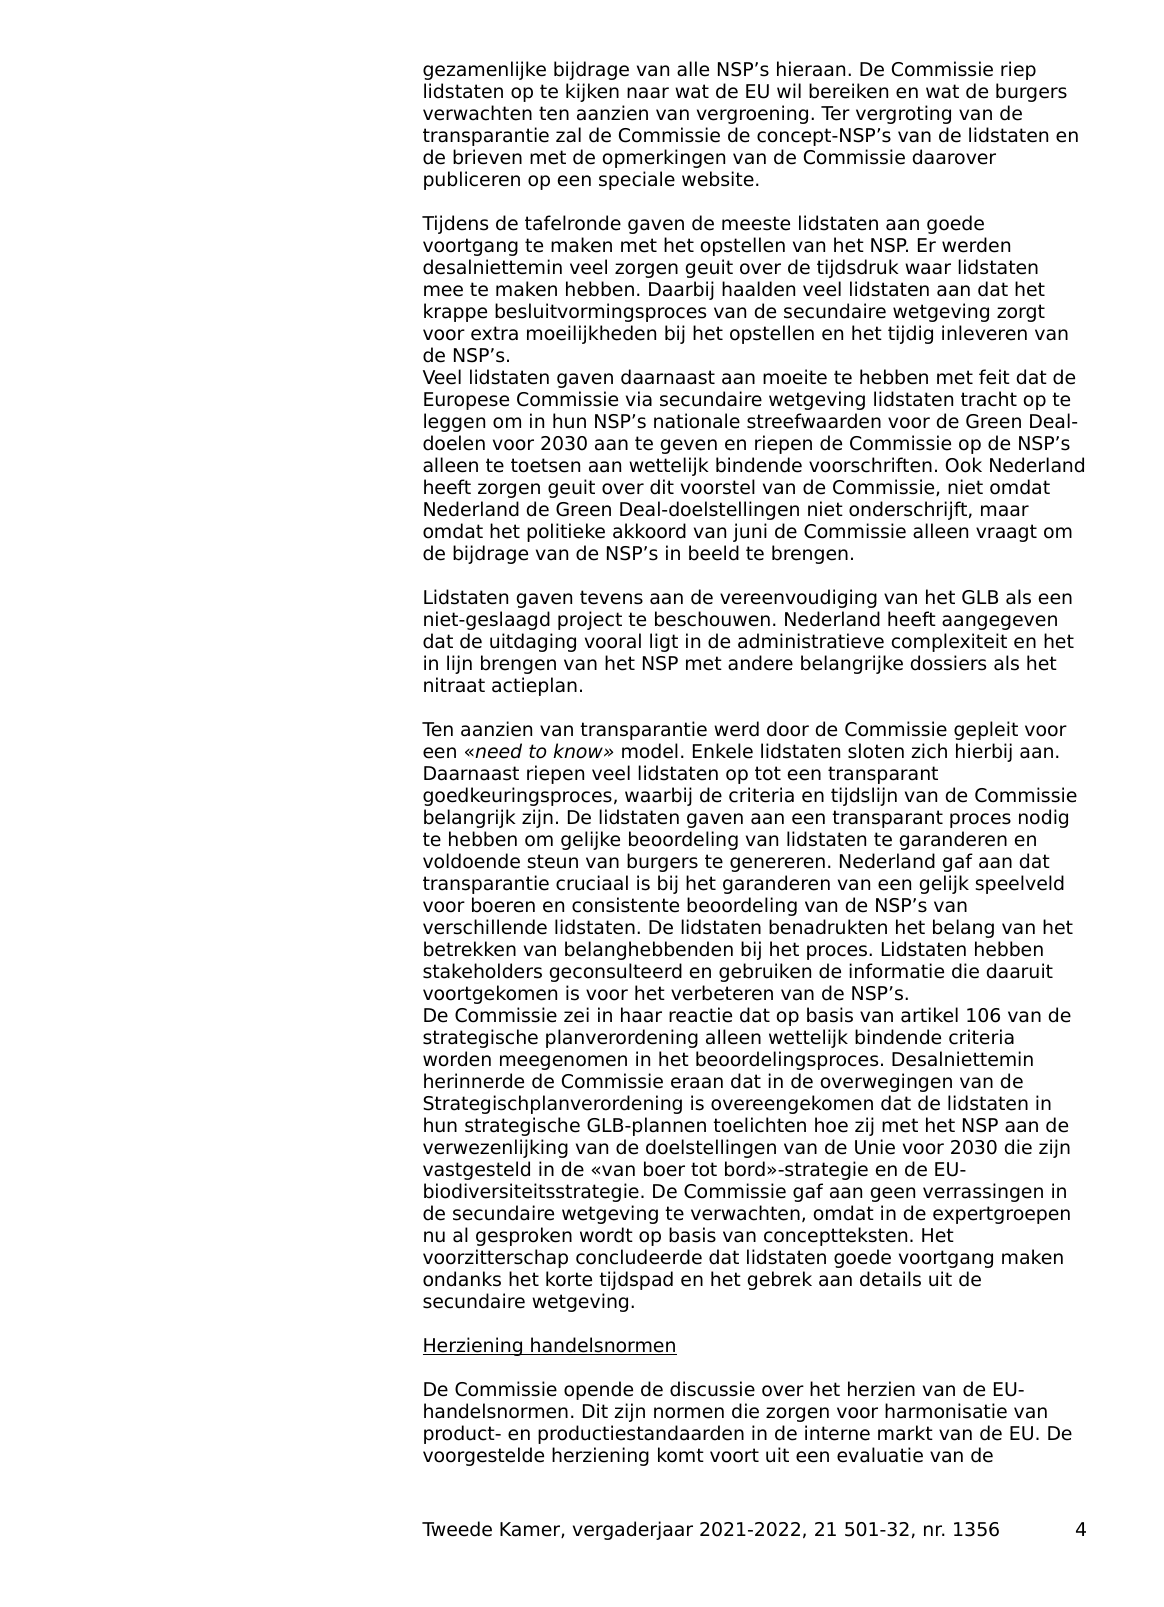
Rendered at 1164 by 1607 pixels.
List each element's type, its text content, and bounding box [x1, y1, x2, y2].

text De Commissie zei in haar reactie dat op basis van artikel 106 van de strategische planverordening alleen wettelijk bindende criteria worden meegenomen in het beoordelingsproces. Desalniettemin herinnerde de Commissie eraan dat in de overwegingen van de Strategischplanverordening is overeengekomen dat de lidstaten in hun strategische GLB-plannen toelichten hoe zij met het NSP aan de verwezenlijking van de doelstellingen van de Unie voor 2030 die zijn vastgesteld in de «van boer tot bord»-strategie en de EU-biodiversiteitsstrategie. De Commissie gaf aan geen verrassingen in de secundaire wetgeving te verwachten, omdat in de expertgroepen nu al gesproken wordt op basis van conceptteksten. Het voorzitterschap concludeerde dat lidstaten goede voortgang maken ondanks het korte tijdspad en het gebrek aan details uit de secundaire wetgeving. [422, 1005, 1087, 1312]
text De Commissie opende de discussie over het herzien van de EU-handelsnormen. Dit zijn normen die zorgen voor harmonisatie van product- en productiestandaarden in de interne markt van de EU. De voorgestelde herziening komt voort uit een evaluatie van de [422, 1379, 1087, 1467]
text Ten aanzien van transparantie werd door de Commissie gepleit voor een «need to know» model. Enkele lidstaten sloten zich hierbij aan. Daarnaast riepen veel lidstaten op tot een transparant goedkeuringsproces, waarbij de criteria en tijdslijn van de Commissie belangrijk zijn. De lidstaten gaven aan een transparant proces nodig te hebben om gelijke beoordeling van lidstaten te garanderen en voldoende steun van burgers te genereren. Nederland gaf aan dat transparantie cruciaal is bij het garanderen van een gelijk speelveld voor boeren en consistente beoordeling van de NSP’s van verschillende lidstaten. De lidstaten benadrukten het belang van het betrekken van belanghebbenden bij het proces. Lidstaten hebben stakeholders geconsulteerd en gebruiken de informatie die daaruit voortgekomen is voor het verbeteren van de NSP’s. [422, 719, 1087, 1005]
subtitle Herziening handelsnormen [422, 1335, 1087, 1357]
text Lidstaten gaven tevens aan de vereenvoudiging van het GLB als een niet-geslaagd project te beschouwen. Nederland heeft aangegeven dat de uitdaging vooral ligt in de administratieve complexiteit en het in lijn brengen van het NSP met andere belangrijke dossiers als het nitraat actieplan. [422, 587, 1087, 697]
text Veel lidstaten gaven daarnaast aan moeite te hebben met feit dat de Europese Commissie via secundaire wetgeving lidstaten tracht op te leggen om in hun NSP’s nationale streefwaarden voor de Green Deal-doelen voor 2030 aan te geven en riepen de Commissie op de NSP’s alleen te toetsen aan wettelijk bindende voorschriften. Ook Nederland heeft zorgen geuit over dit voorstel van de Commissie, niet omdat Nederland de Green Deal-doelstellingen niet onderschrijft, maar omdat het politieke akkoord van juni de Commissie alleen vraagt om de bijdrage van de NSP’s in beeld te brengen. [422, 367, 1087, 565]
text Tijdens de tafelronde gaven de meeste lidstaten aan goede voortgang te maken met het opstellen van het NSP. Er werden desalniettemin veel zorgen geuit over de tijdsdruk waar lidstaten mee te maken hebben. Daarbij haalden veel lidstaten aan dat het krappe besluitvormingsproces van de secundaire wetgeving zorgt voor extra moeilijkheden bij het opstellen en het tijdig inleveren van de NSP’s. [422, 213, 1087, 367]
text gezamenlijke bijdrage van alle NSP’s hieraan. De Commissie riep lidstaten op te kijken naar wat de EU wil bereiken en wat de burgers verwachten ten aanzien van vergroening. Ter vergroting van de transparantie zal de Commissie de concept-NSP’s van de lidstaten en de brieven met de opmerkingen van de Commissie daarover publiceren op een speciale website. [422, 59, 1087, 191]
